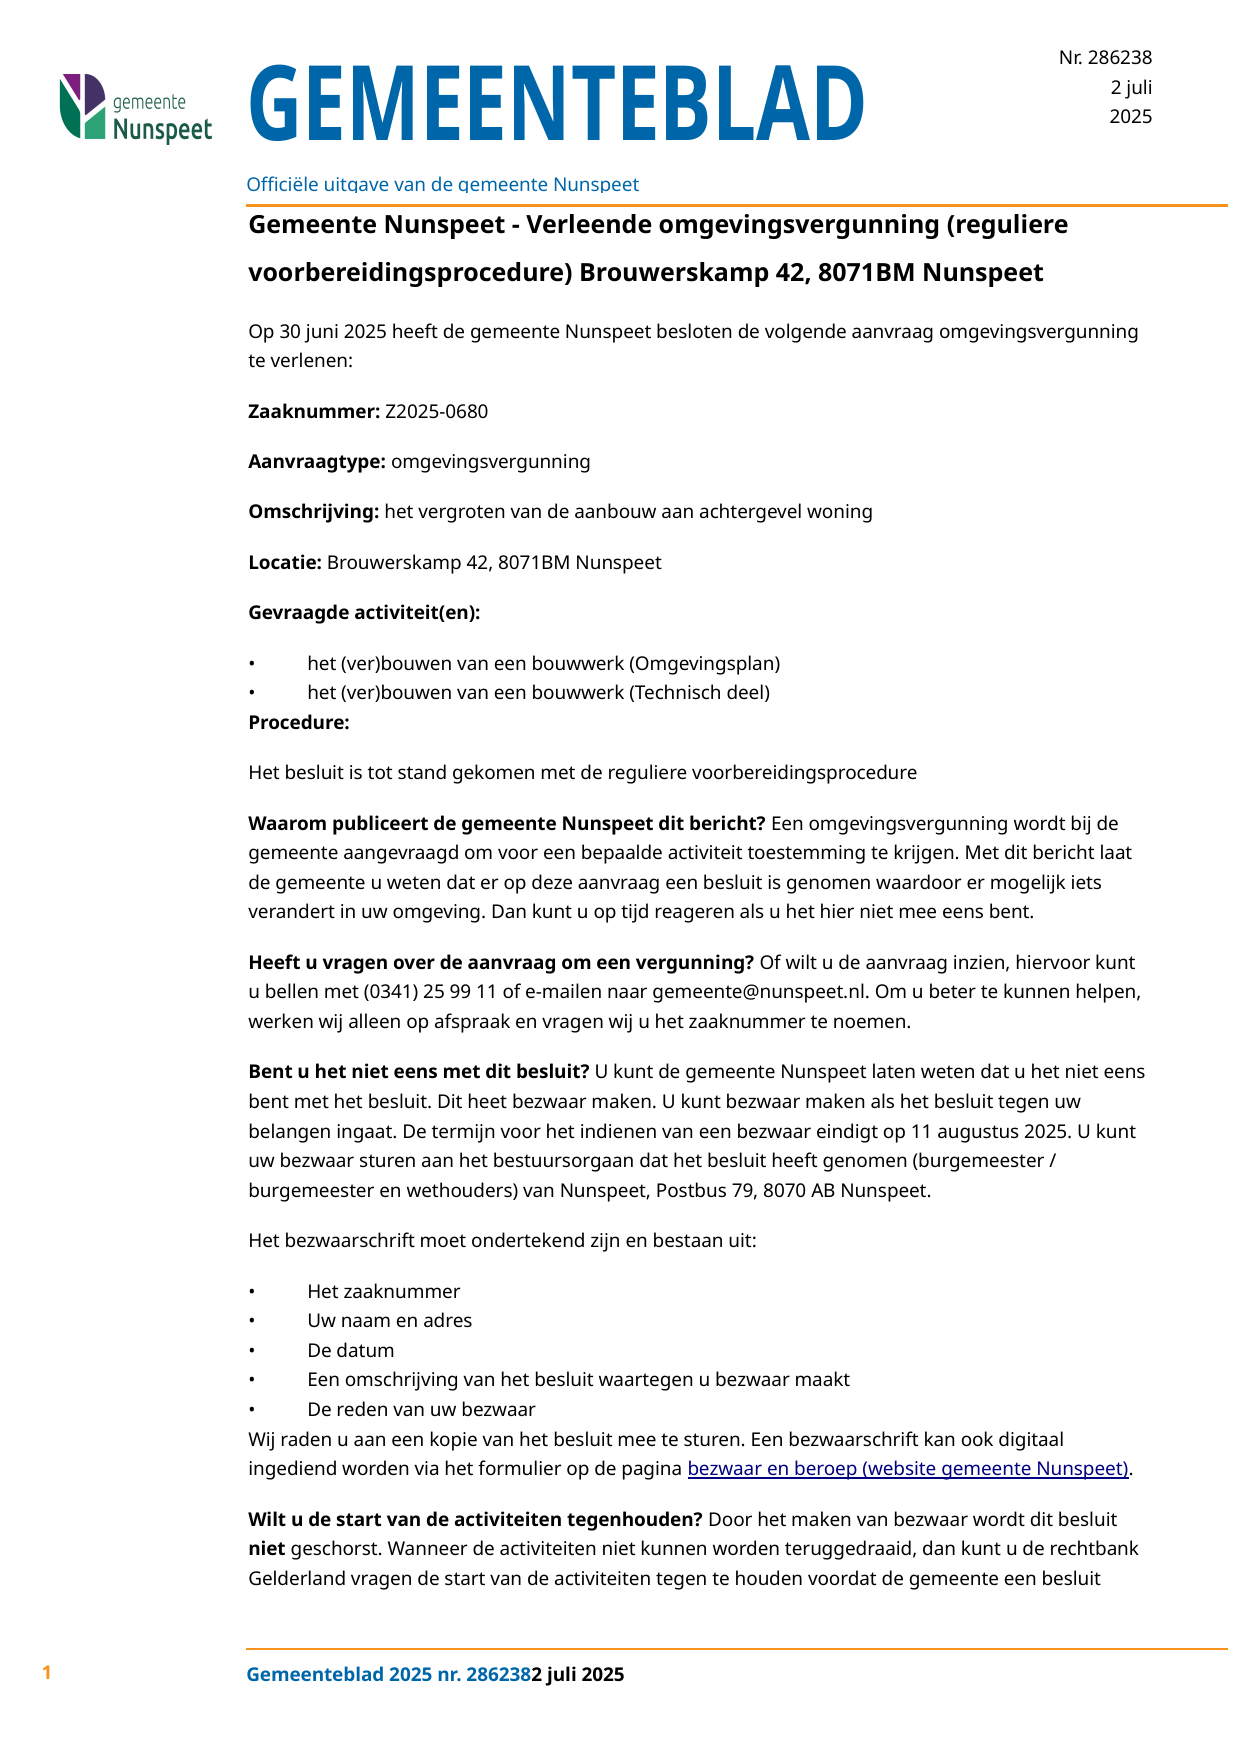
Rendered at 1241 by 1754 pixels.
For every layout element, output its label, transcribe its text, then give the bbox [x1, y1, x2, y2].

list Uw naam en adres [248, 1307, 1152, 1333]
text Heeft u vragen over de aanvraag om een vergunning? Of wilt u de aanvraag inzien, hiervoor kunt u bellen met (0341) 25 99 11 of e-mailen naar gemeente@nunspeet.nl. Om u beter te kunnen helpen, werken wij alleen op afspraak en vragen wij u het zaaknummer te noemen. [248, 949, 1152, 1034]
text Het besluit is tot stand gekomen met de reguliere voorbereidingsprocedure [248, 759, 1152, 785]
text Bent u het niet eens met dit besluit? U kunt de gemeente Nunspeet laten weten dat u het niet eens bent met het besluit. Dit heet bezwaar maken. U kunt bezwaar maken als het besluit tegen uw belangen ingaat. De termijn voor het indienen van een bezwaar eindigt op 11 augustus 2025. U kunt uw bezwaar sturen aan het bestuursorgaan dat het besluit heeft genomen (burgemeester / burgemeester en wethouders) van Nunspeet, Postbus 79, 8070 AB Nunspeet. [248, 1059, 1152, 1203]
text Gemeente Nunspeet - Verleende omgevingsvergunning (reguliere voorbereidingsprocedure) Brouwerskamp 42, 8071BM Nunspeet [248, 207, 1152, 288]
text Wij raden u aan een kopie van het besluit mee te sturen. Een bezwaarschrift kan ook digitaal ingediend worden via het formulier op de pagina bezwaar en beroep (website gemeente Nunspeet). [248, 1426, 1152, 1481]
text Omschrijving: het vergroten van de aanbouw aan achtergevel woning [248, 499, 1152, 524]
text Gevraagde activiteit(en): [248, 599, 1152, 625]
picture [41, 47, 231, 172]
text Waarom publiceert de gemeente Nunspeet dit bericht? Een omgevingsvergunning wordt bij de gemeente aangevraagd om voor een bepaalde activiteit toestemming te krijgen. Met dit bericht laat de gemeente u weten dat er op deze aanvraag een besluit is genomen waardoor er mogelijk iets verandert in uw omgeving. Dan kunt u op tijd reageren als u het hier niet mee eens bent. [248, 810, 1152, 924]
text Het bezwaarschrift moet ondertekend zijn en bestaan uit: [248, 1227, 1152, 1253]
text Zaaknummer: Z2025-0680 [248, 398, 1152, 424]
list het (ver)bouwen van een bouwwerk (Omgevingsplan) [248, 650, 1152, 676]
text Aanvraagtype: omgevingsvergunning [248, 448, 1152, 474]
list De reden van uw bezwaar [248, 1396, 1152, 1422]
list Het zaaknummer [248, 1278, 1152, 1304]
text Locatie: Brouwerskamp 42, 8071BM Nunspeet [248, 549, 1152, 575]
text Op 30 juni 2025 heeft de gemeente Nunspeet besloten de volgende aanvraag omgevingsvergunning te verlenen: [248, 318, 1152, 373]
list het (ver)bouwen van een bouwwerk (Technisch deel) [248, 679, 1152, 705]
text Wilt u de start van de activiteiten tegenhouden? Door het maken van bezwaar wordt dit besluit niet geschorst. Wanneer de activiteiten niet kunnen worden teruggedraaid, dan kunt u de rechtbank Gelderland vragen de start van de activiteiten tegen te houden voordat de gemeente een besluit [248, 1506, 1152, 1591]
list Een omschrijving van het besluit waartegen u bezwaar maakt [248, 1367, 1152, 1392]
text Procedure: [248, 709, 1152, 735]
list De datum [248, 1337, 1152, 1363]
